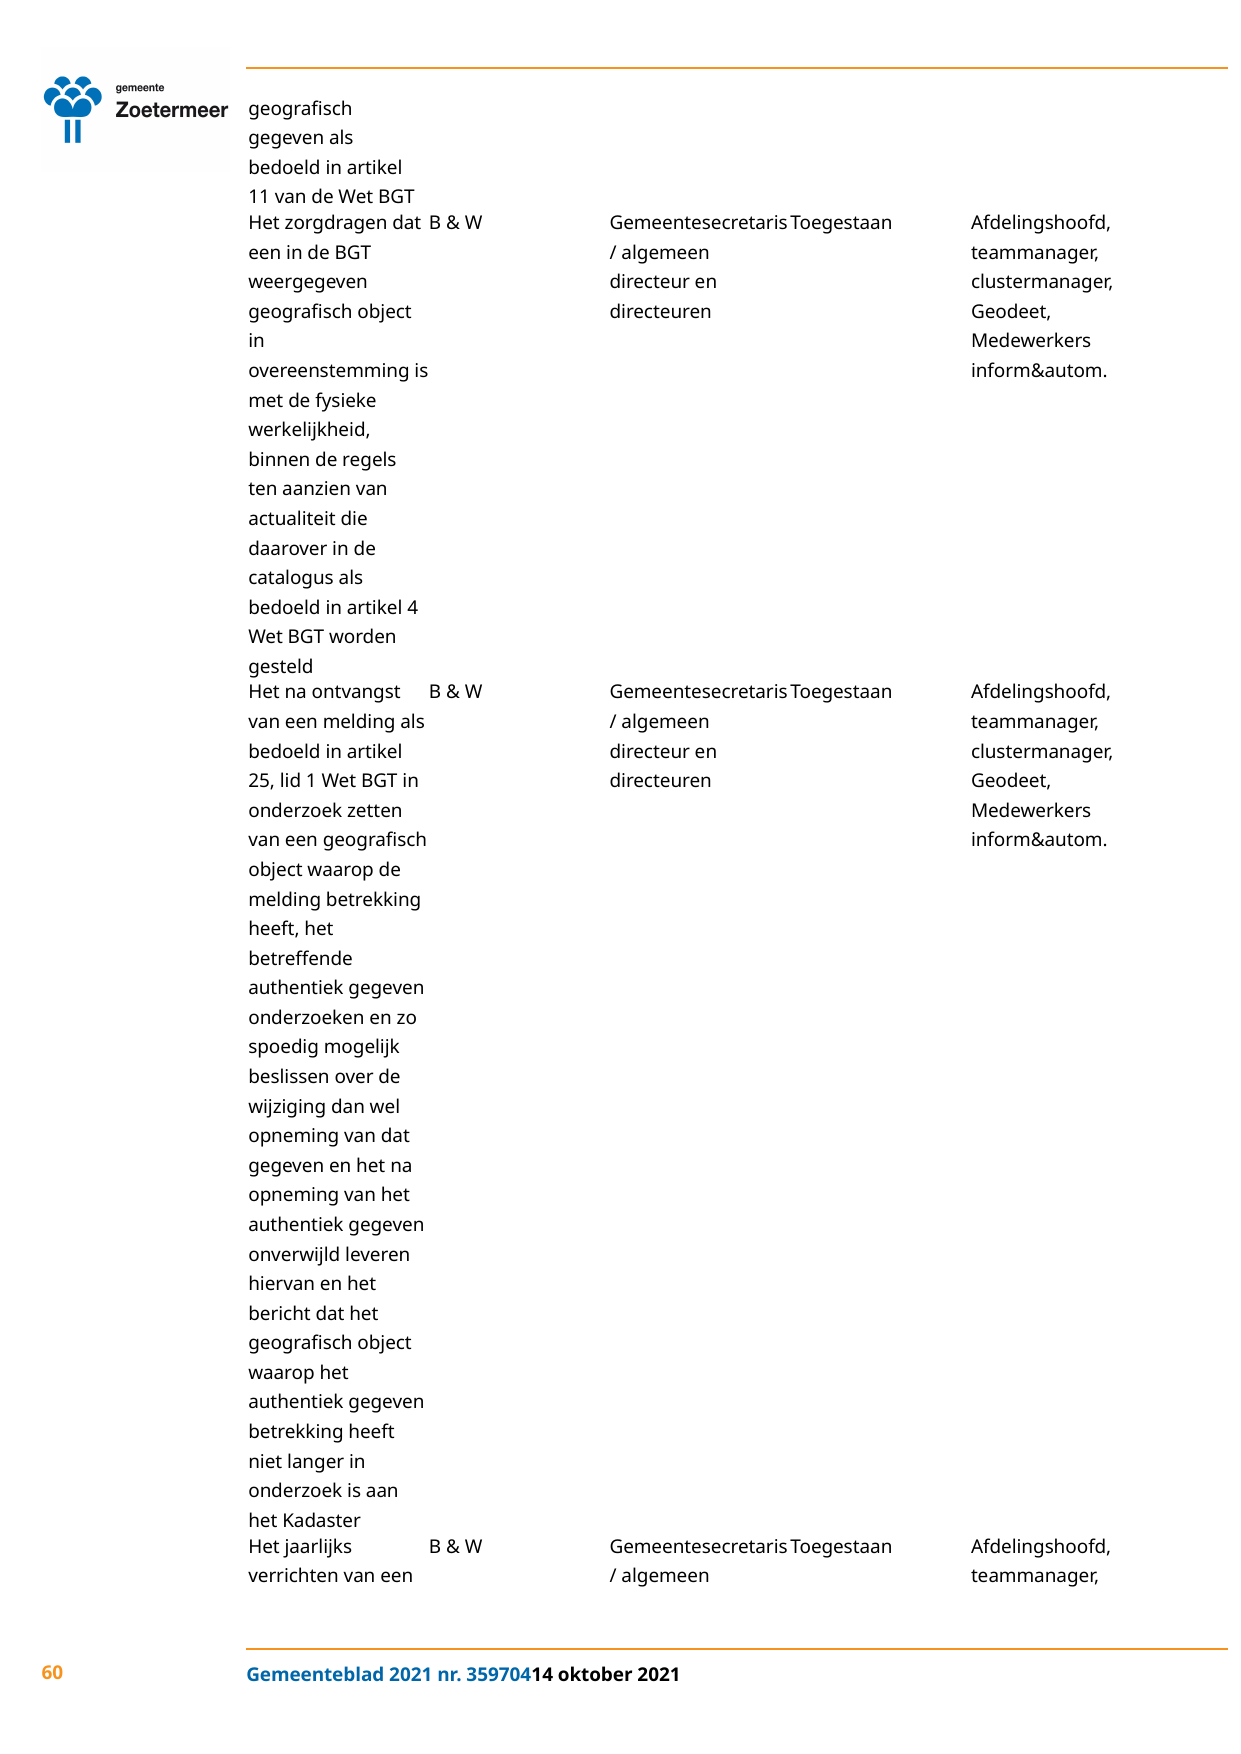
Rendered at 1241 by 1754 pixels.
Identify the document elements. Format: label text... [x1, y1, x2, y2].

table_cell [971, 95, 1152, 209]
table_cell Gemeentesecretaris/ algemeen directeur en directeuren [609, 209, 790, 679]
table_cell Gemeentesecretaris/ algemeen directeur en directeuren [609, 679, 790, 1533]
table_cell Afdelingshoofd, teammanager, clustermanager, Geodeet, Medewerkers inform&autom. [971, 679, 1152, 1533]
table_cell [790, 95, 971, 209]
table_cell Het zorgdragen dat een in de BGT weergegeven geografisch object in overeenstemming is met de fysieke werkelijkheid, binnen de regels ten aanzien van actualiteit die daarover in de catalogus als bedoeld in artikel 4 Wet BGT worden gesteld [248, 209, 429, 679]
table_cell Toegestaan [790, 209, 971, 679]
table_cell Toegestaan [790, 679, 971, 1533]
table_cell Afdelingshoofd, teammanager, [971, 1533, 1152, 1588]
table_cell [609, 95, 790, 209]
table_cell Het na ontvangst van een melding als bedoeld in artikel 25, lid 1 Wet BGT in onderzoek zetten van een geografisch object waarop de melding betrekking heeft, het betreffende authentiek gegeven onderzoeken en zo spoedig mogelijk beslissen over de wijziging dan wel opneming van dat gegeven en het na opneming van het authentiek gegeven onverwijld leveren hiervan en het bericht dat het geografisch object waarop het authentiek gegeven betrekking heeft niet langer in onderzoek is aan het Kadaster [248, 679, 429, 1533]
table_cell Het jaarlijks verrichten van een [248, 1533, 429, 1588]
table_cell B & W [429, 209, 609, 679]
table_cell [429, 95, 609, 209]
table_cell geografisch gegeven als bedoeld in artikel 11 van de Wet BGT [248, 95, 429, 209]
picture [41, 47, 231, 172]
table_cell B & W [429, 679, 609, 1533]
table_cell Gemeentesecretaris/ algemeen [609, 1533, 790, 1588]
table_cell Toegestaan [790, 1533, 971, 1588]
table_cell B & W [429, 1533, 609, 1588]
table_cell Afdelingshoofd, teammanager, clustermanager, Geodeet, Medewerkers inform&autom. [971, 209, 1152, 679]
